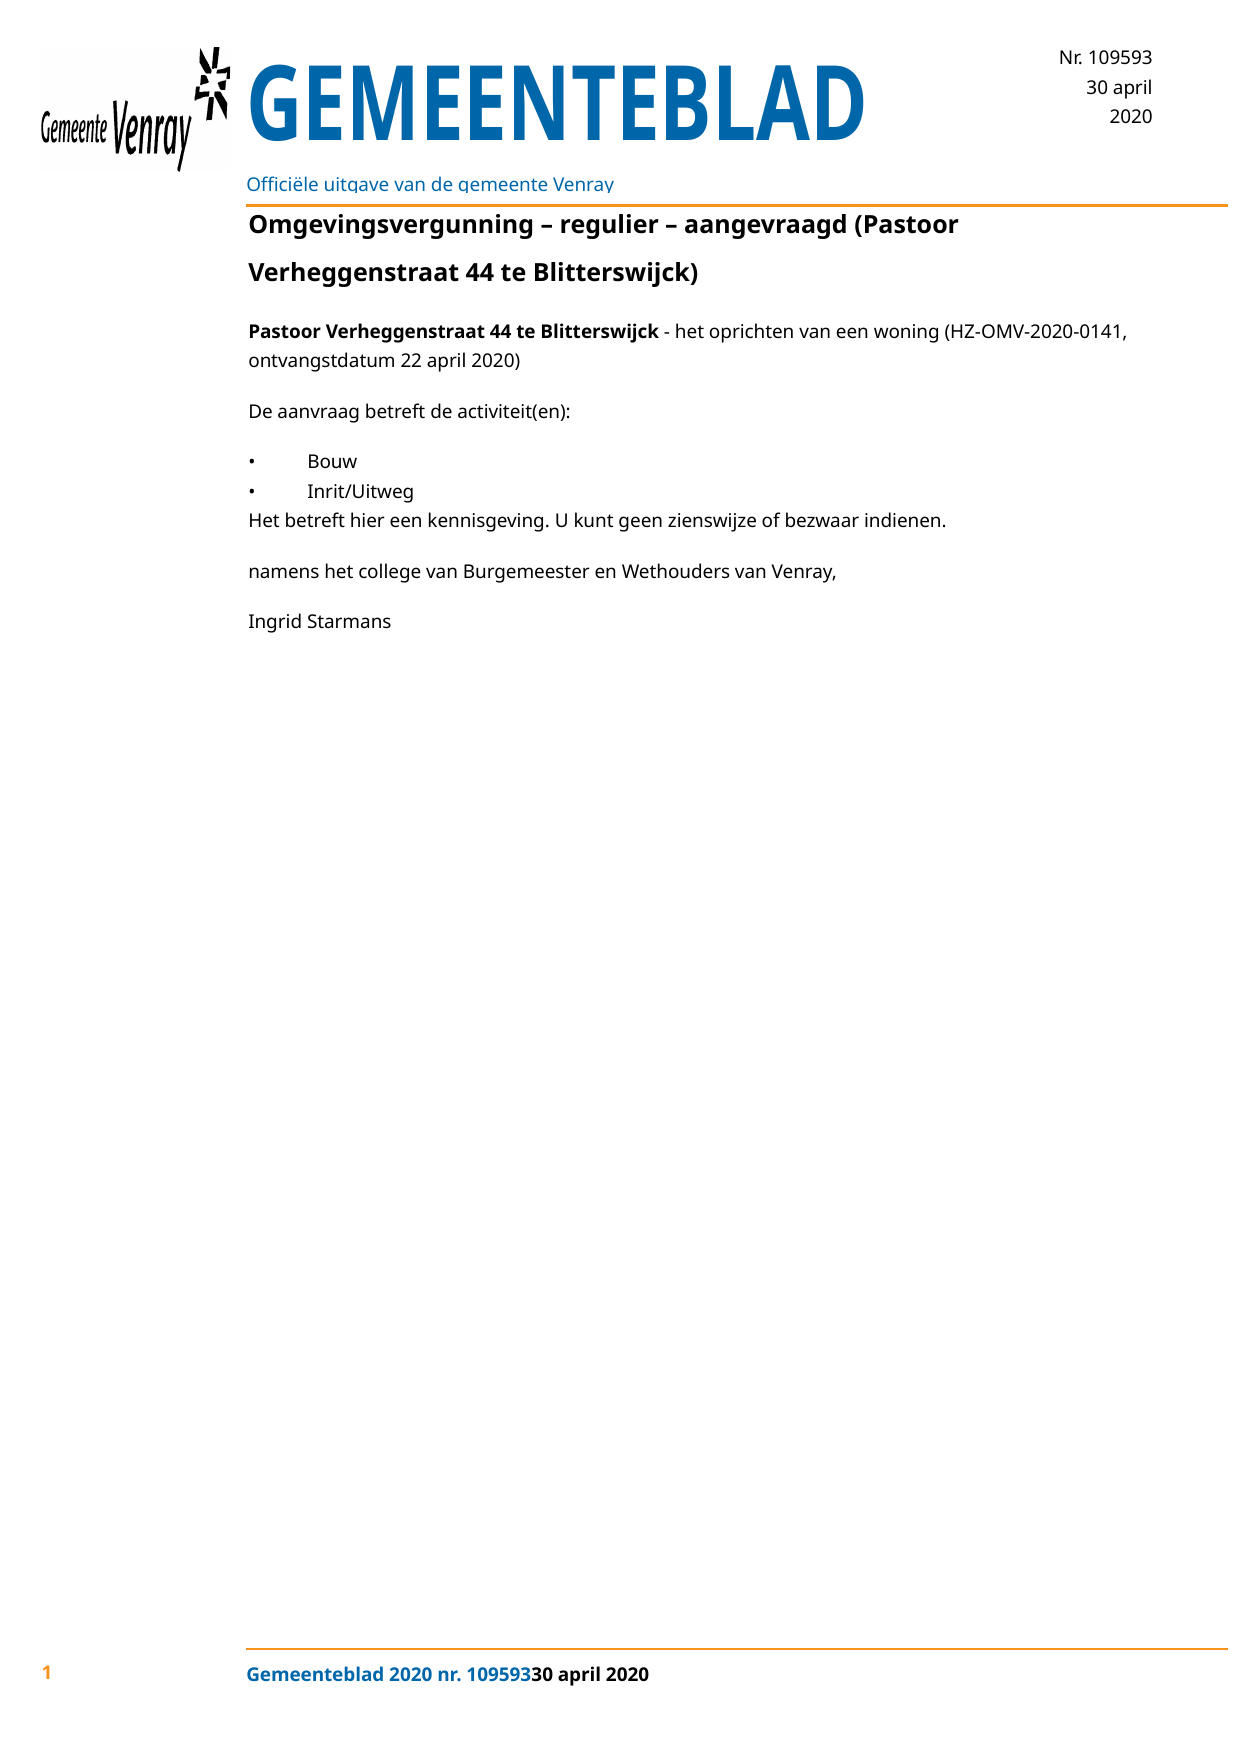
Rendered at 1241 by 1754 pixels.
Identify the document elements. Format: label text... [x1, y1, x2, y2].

text Het betreft hier een kennisgeving. U kunt geen zienswijze of bezwaar indienen. [248, 507, 1152, 533]
text De aanvraag betreft de activiteit(en): [248, 398, 1152, 424]
text namens het college van Burgemeester en Wethouders van Venray, [248, 558, 1152, 584]
text Omgevingsvergunning – regulier – aangevraagd (Pastoor Verheggenstraat 44 te Blitterswijck) [248, 207, 1152, 288]
list Bouw [248, 448, 1152, 474]
text Pastoor Verheggenstraat 44 te Blitterswijck - het oprichten van een woning (HZ-OMV-2020-0141, ontvangstdatum 22 april 2020) [248, 318, 1152, 373]
picture [41, 47, 231, 172]
text Ingrid Starmans [248, 608, 1152, 634]
list Inrit/Uitweg [248, 478, 1152, 504]
